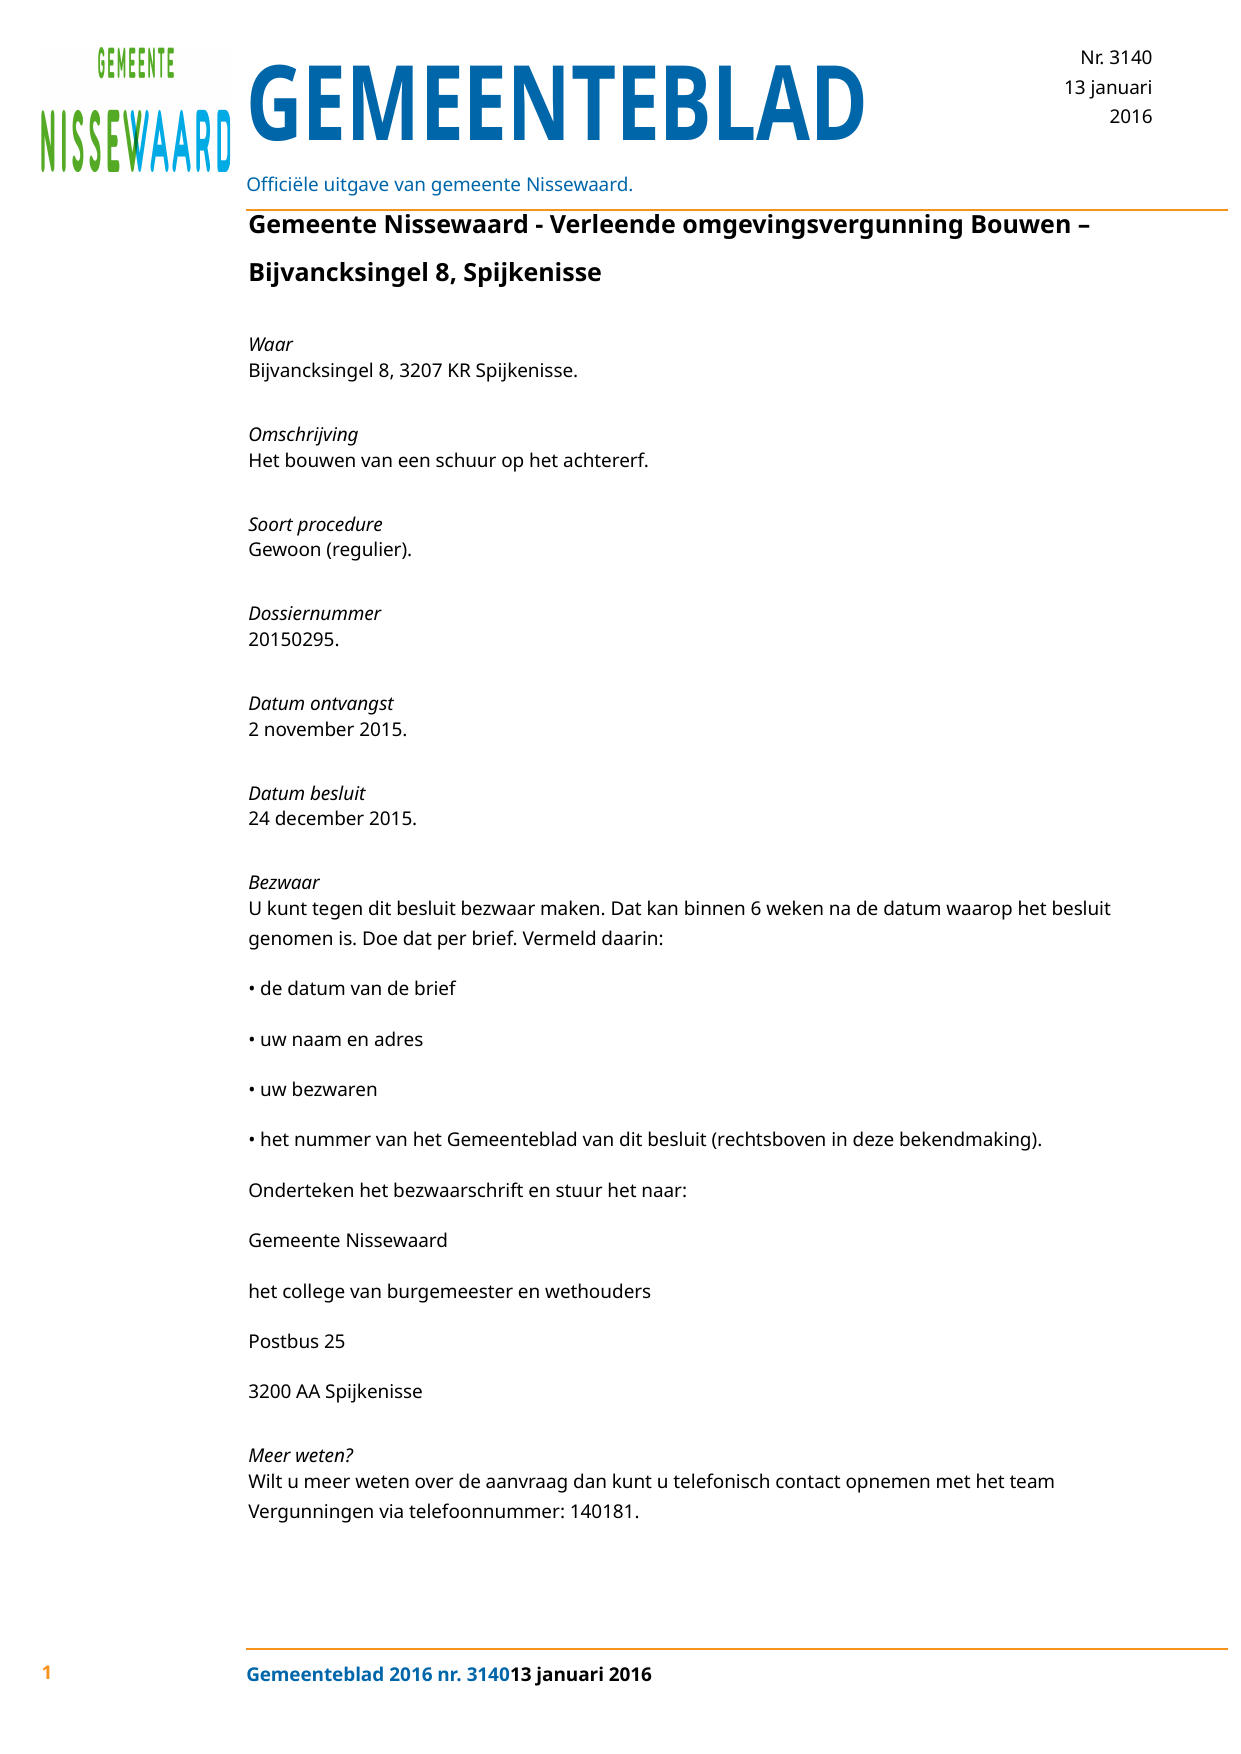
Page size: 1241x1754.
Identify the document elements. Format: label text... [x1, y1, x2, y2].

text • de datum van de brief [248, 975, 1152, 1001]
text Onderteken het bezwaarschrift en stuur het naar: [248, 1177, 1152, 1203]
picture [154, 157, 165, 172]
text Bijvancksingel 8, 3207 KR Spijkenisse. [248, 357, 1152, 383]
picture [222, 122, 227, 160]
text Meer weten? [248, 1443, 1152, 1468]
text • uw naam en adres [248, 1026, 1152, 1051]
text Soort procedure [248, 511, 1152, 537]
text 3200 AA Spijkenisse [248, 1379, 1152, 1404]
text Dossiernummer [248, 601, 1152, 626]
text • het nummer van het Gemeenteblad van dit besluit (rechtsboven in deze bekendmaking). [248, 1127, 1152, 1152]
text Datum ontvangst [248, 690, 1152, 716]
picture [201, 122, 206, 138]
picture [176, 157, 187, 172]
text Gemeente Nissewaard [248, 1227, 1152, 1253]
text Waar [248, 331, 1152, 357]
text Postbus 25 [248, 1328, 1152, 1354]
text 20150295. [248, 626, 1152, 652]
text • uw bezwaren [248, 1076, 1152, 1102]
text Omschrijving [248, 421, 1152, 447]
text het college van burgemeester en wethouders [248, 1278, 1152, 1303]
text Gemeente Nissewaard - Verleende omgevingsvergunning Bouwen – Bijvancksingel 8, Spijkenisse [248, 211, 1152, 288]
text Datum besluit [248, 780, 1152, 806]
picture [41, 47, 231, 172]
text Het bouwen van een schuur op het achtererf. [248, 447, 1152, 473]
text 24 december 2015. [248, 806, 1152, 831]
text Gewoon (regulier). [248, 537, 1152, 562]
text U kunt tegen dit besluit bezwaar maken. Dat kan binnen 6 weken na de datum waarop het besluit genomen is. Doe dat per brief. Vermeld daarin: [248, 895, 1152, 951]
picture [200, 151, 206, 172]
text Bezwaar [248, 869, 1152, 895]
text 2 november 2015. [248, 716, 1152, 742]
text Wilt u meer weten over de aanvraag dan kunt u telefonisch contact opnemen met het team Vergunningen via telefoonnummer: 140181. [248, 1468, 1152, 1524]
